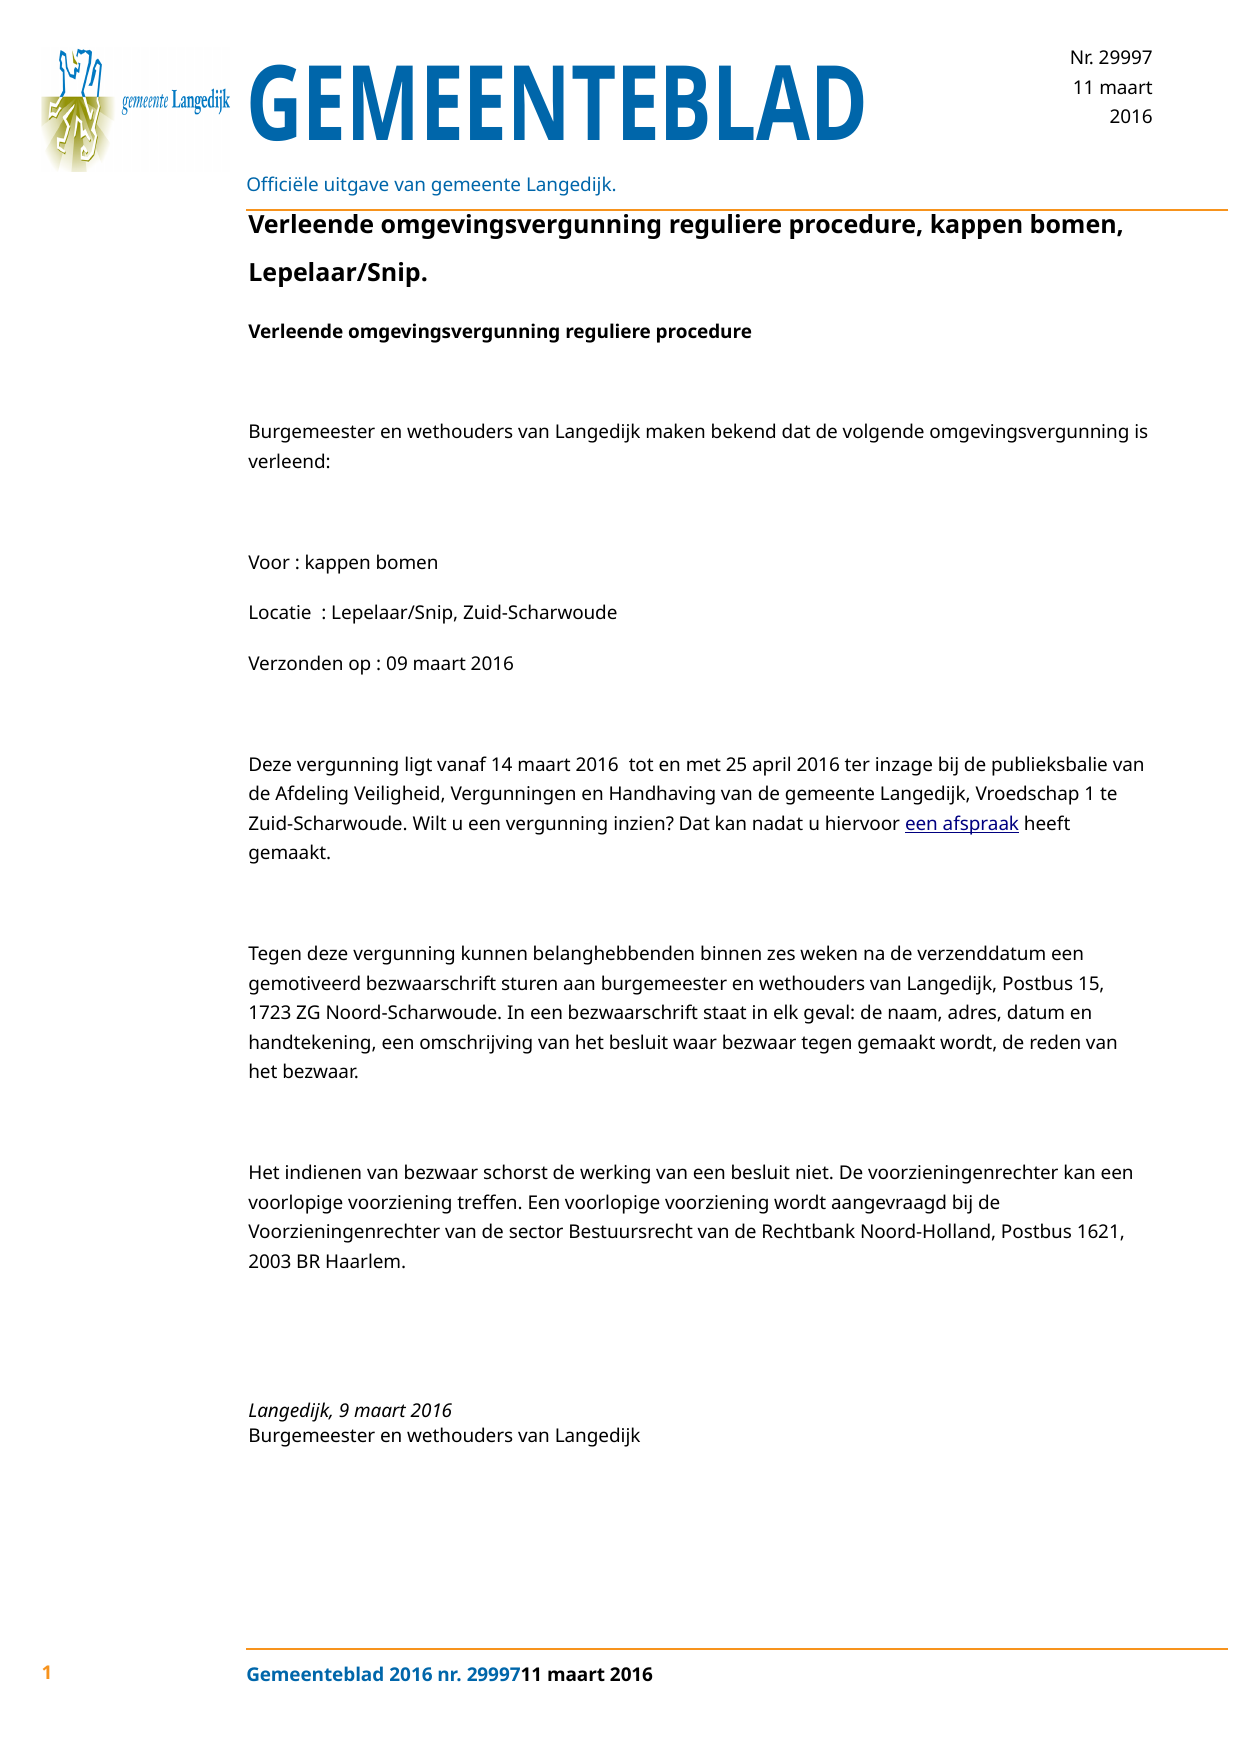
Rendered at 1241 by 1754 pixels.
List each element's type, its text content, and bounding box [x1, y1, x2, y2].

text Voor : kappen bomen [248, 549, 1152, 575]
picture [41, 47, 231, 172]
text Burgemeester en wethouders van Langedijk [248, 1423, 1152, 1448]
text Het indienen van bezwaar schorst de werking van een besluit niet. De voorzieningenrechter kan een voorlopige voorziening treffen. Een voorlopige voorziening wordt aangevraagd bij de Voorzieningenrechter van de sector Bestuursrecht van de Rechtbank Noord-Holland, Postbus 1621, 2003 BR Haarlem. [248, 1159, 1152, 1274]
text Langedijk, 9 maart 2016 [248, 1397, 1152, 1423]
text Verzonden op : 09 maart 2016 [248, 650, 1152, 676]
text Locatie : Lepelaar/Snip, Zuid-Scharwoude [248, 599, 1152, 625]
text Tegen deze vergunning kunnen belanghebbenden binnen zes weken na de verzenddatum een gemotiveerd bezwaarschrift sturen aan burgemeester en wethouders van Langedijk, Postbus 15, 1723 ZG Noord-Scharwoude. In een bezwaarschrift staat in elk geval: de naam, adres, datum en handtekening, een omschrijving van het besluit waar bezwaar tegen gemaakt wordt, de reden van het bezwaar. [248, 940, 1152, 1084]
text Verleende omgevingsvergunning reguliere procedure, kappen bomen, Lepelaar/Snip. [248, 211, 1152, 288]
text Deze vergunning ligt vanaf 14 maart 2016 tot en met 25 april 2016 ter inzage bij de publieksbalie van de Afdeling Veiligheid, Vergunningen en Handhaving van de gemeente Langedijk, Vroedschap 1 te Zuid-Scharwoude. Wilt u een vergunning inzien? Dat kan nadat u hiervoor een afspraak heeft gemaakt. [248, 751, 1152, 865]
text Verleende omgevingsvergunning reguliere procedure [248, 318, 1152, 344]
text Burgemeester en wethouders van Langedijk maken bekend dat de volgende omgevingsvergunning is verleend: [248, 419, 1152, 474]
